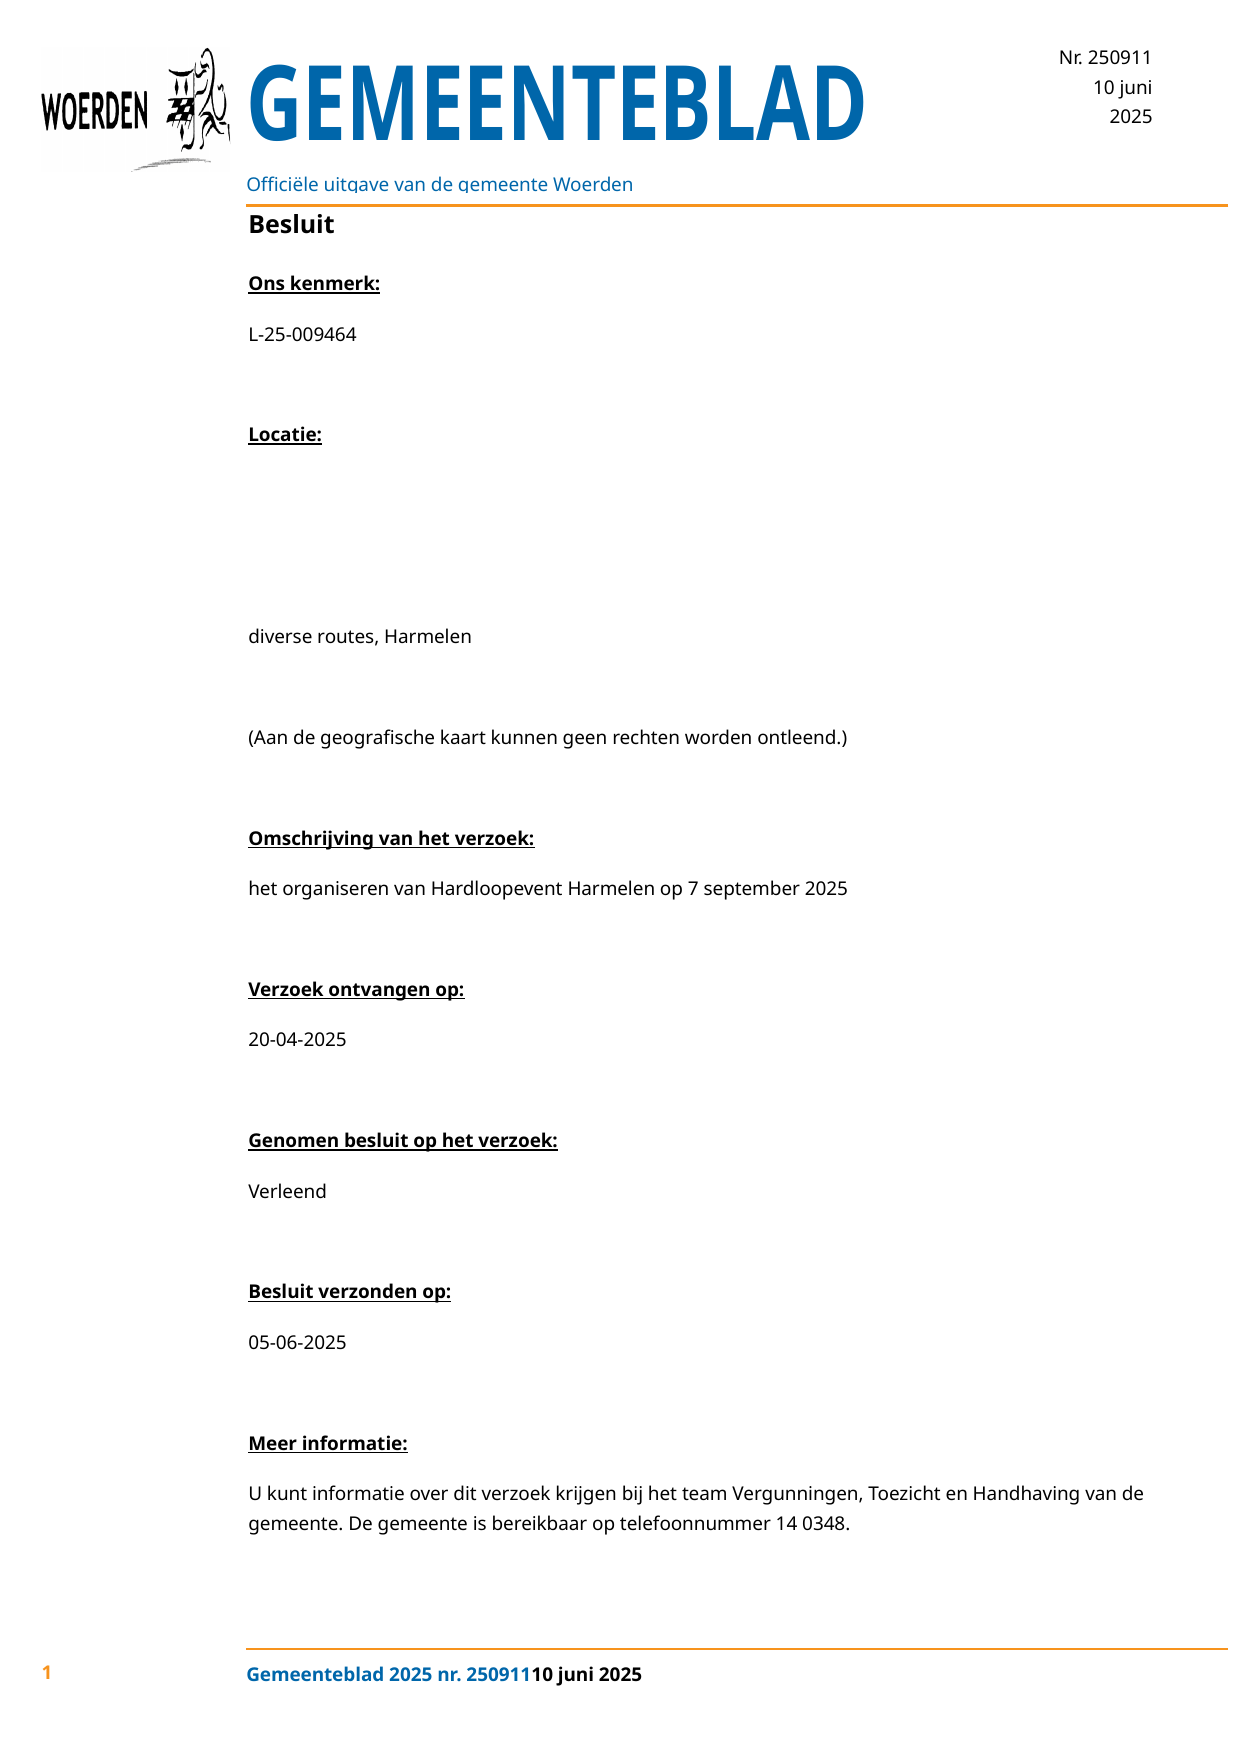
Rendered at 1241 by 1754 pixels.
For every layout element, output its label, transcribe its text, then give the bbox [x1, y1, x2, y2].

text Ons kenmerk: [248, 270, 1152, 296]
text Locatie: [248, 422, 1152, 447]
text Besluit verzonden op: [248, 1279, 1152, 1304]
text 05-06-2025 [248, 1329, 1152, 1355]
text Omschrijving van het verzoek: [248, 825, 1152, 851]
text Verzoek ontvangen op: [248, 976, 1152, 1002]
text Besluit [248, 207, 1152, 241]
text Meer informatie: [248, 1430, 1152, 1456]
text L-25-009464 [248, 321, 1152, 346]
text het organiseren van Hardloopevent Harmelen op 7 september 2025 [248, 875, 1152, 901]
text Verleend [248, 1178, 1152, 1203]
picture [41, 47, 231, 172]
text U kunt informatie over dit verzoek krijgen bij het team Vergunningen, Toezicht en Handhaving van de gemeente. De gemeente is bereikbaar op telefoonnummer 14 0348. [248, 1480, 1152, 1536]
text diverse routes, Harmelen [248, 623, 1152, 649]
text (Aan de geografische kaart kunnen geen rechten worden ontleend.) [248, 724, 1152, 750]
text Genomen besluit op het verzoek: [248, 1127, 1152, 1153]
text 20-04-2025 [248, 1027, 1152, 1052]
